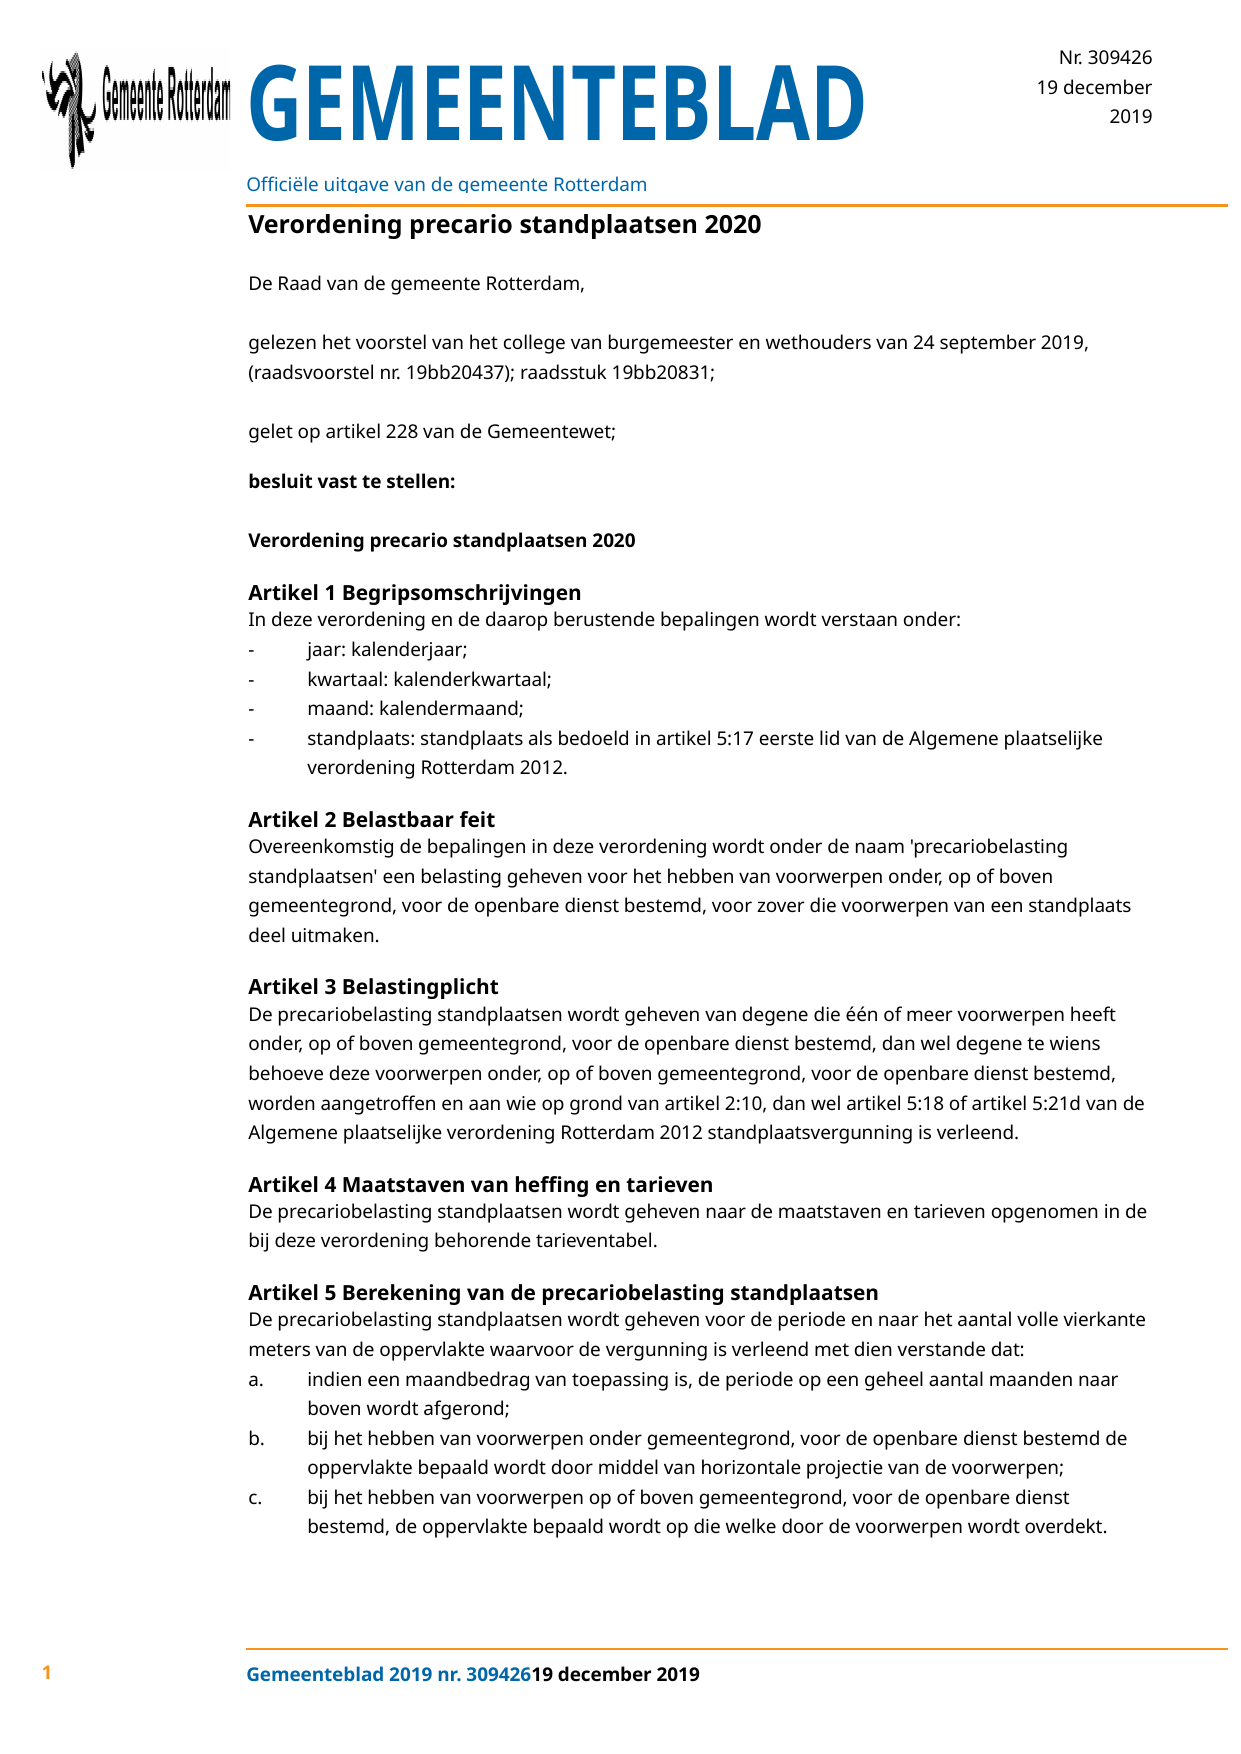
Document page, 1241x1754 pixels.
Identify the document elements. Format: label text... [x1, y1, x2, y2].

text Artikel 3 Belastingplicht [248, 972, 1152, 1001]
text gelezen het voorstel van het college van burgemeester en wethouders van 24 september 2019, (raadsvoorstel nr. 19bb20437); raadsstuk 19bb20831; [248, 329, 1152, 385]
text Artikel 1 Begripsomschrijvingen [248, 578, 1152, 607]
list bij het hebben van voorwerpen op of boven gemeentegrond, voor de openbare dienst bestemd, de oppervlakte bepaald wordt op die welke door de voorwerpen wordt overdekt. [248, 1484, 1152, 1539]
list maand: kalendermaand; [248, 695, 1152, 721]
list kwartaal: kalenderkwartaal; [248, 666, 1152, 691]
text Artikel 4 Maatstaven van heffing en tarieven [248, 1170, 1152, 1198]
text Verordening precario standplaatsen 2020 [248, 528, 1152, 553]
text Verordening precario standplaatsen 2020 [248, 207, 1152, 241]
list standplaats: standplaats als bedoeld in artikel 5:17 eerste lid van de Algemene plaatselijke verordening Rotterdam 2012. [248, 725, 1152, 780]
text besluit vast te stellen: [248, 468, 1152, 494]
text In deze verordening en de daarop berustende bepalingen wordt verstaan onder: [248, 607, 1152, 632]
text De Raad van de gemeente Rotterdam, [248, 270, 1152, 296]
text Artikel 2 Belastbaar feit [248, 805, 1152, 833]
text Artikel 5 Berekening van de precariobelasting standplaatsen [248, 1278, 1152, 1307]
text gelet op artikel 228 van de Gemeentewet; [248, 418, 1152, 444]
list bij het hebben van voorwerpen onder gemeentegrond, voor de openbare dienst bestemd de oppervlakte bepaald wordt door middel van horizontale projectie van de voorwerpen; [248, 1425, 1152, 1480]
text De precariobelasting standplaatsen wordt geheven voor de periode en naar het aantal volle vierkante meters van de oppervlakte waarvoor de vergunning is verleend met dien verstande dat: [248, 1307, 1152, 1362]
text Overeenkomstig de bepalingen in deze verordening wordt onder de naam 'precariobelasting standplaatsen' een belasting geheven voor het hebben van voorwerpen onder, op of boven gemeentegrond, voor de openbare dienst bestemd, voor zover die voorwerpen van een standplaats deel uitmaken. [248, 833, 1152, 948]
list indien een maandbedrag van toepassing is, de periode op een geheel aantal maanden naar boven wordt afgerond; [248, 1366, 1152, 1421]
text De precariobelasting standplaatsen wordt geheven van degene die één of meer voorwerpen heeft onder, op of boven gemeentegrond, voor de openbare dienst bestemd, dan wel degene te wiens behoeve deze voorwerpen onder, op of boven gemeentegrond, voor de openbare dienst bestemd, worden aangetroffen en aan wie op grond van artikel 2:10, dan wel artikel 5:18 of artikel 5:21d van de Algemene plaatselijke verordening Rotterdam 2012 standplaatsvergunning is verleend. [248, 1001, 1152, 1145]
text De precariobelasting standplaatsen wordt geheven naar de maatstaven en tarieven opgenomen in de bij deze verordening behorende tarieventabel. [248, 1198, 1152, 1253]
list jaar: kalenderjaar; [248, 636, 1152, 662]
picture [41, 47, 231, 172]
